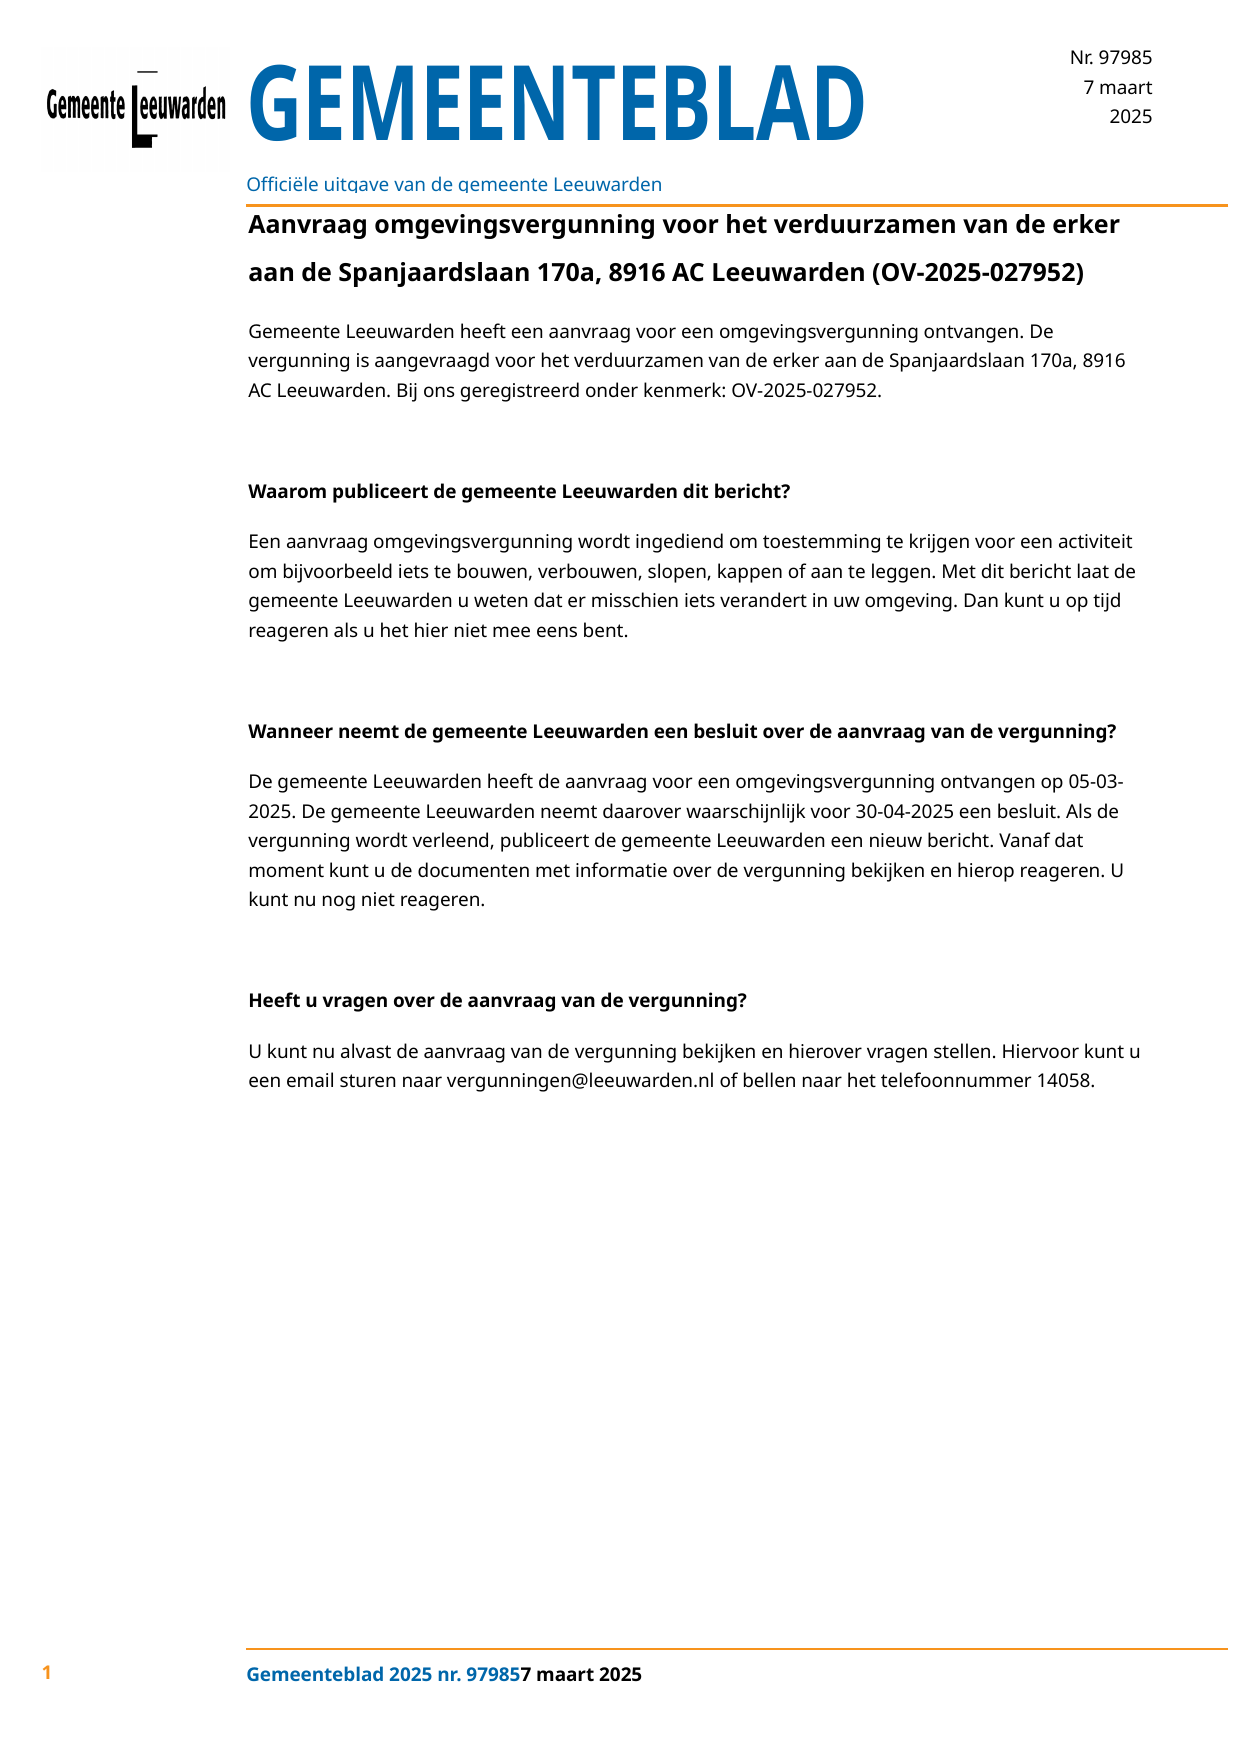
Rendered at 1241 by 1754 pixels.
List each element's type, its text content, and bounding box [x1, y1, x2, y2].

text Heeft u vragen over de aanvraag van de vergunning? [248, 987, 1152, 1013]
picture [41, 47, 231, 172]
text Waarom publiceert de gemeente Leeuwarden dit bericht? [248, 478, 1152, 504]
text Een aanvraag omgevingsvergunning wordt ingediend om toestemming te krijgen voor een activiteit om bijvoorbeeld iets te bouwen, verbouwen, slopen, kappen of aan te leggen. Met dit bericht laat de gemeente Leeuwarden u weten dat er misschien iets verandert in uw omgeving. Dan kunt u op tijd reageren als u het hier niet mee eens bent. [248, 528, 1152, 643]
text De gemeente Leeuwarden heeft de aanvraag voor een omgevingsvergunning ontvangen op 05-03-2025. De gemeente Leeuwarden neemt daarover waarschijnlijk voor 30-04-2025 een besluit. Als de vergunning wordt verleend, publiceert de gemeente Leeuwarden een nieuw bericht. Vanaf dat moment kunt u de documenten met informatie over de vergunning bekijken en hierop reageren. U kunt nu nog niet reageren. [248, 768, 1152, 912]
text U kunt nu alvast de aanvraag van de vergunning bekijken en hierover vragen stellen. Hiervoor kunt u een email sturen naar vergunningen@leeuwarden.nl of bellen naar het telefoonnummer 14058. [248, 1038, 1152, 1093]
text Aanvraag omgevingsvergunning voor het verduurzamen van de erker aan de Spanjaardslaan 170a, 8916 AC Leeuwarden (OV-2025-027952) [248, 207, 1152, 288]
text Wanneer neemt de gemeente Leeuwarden een besluit over de aanvraag van de vergunning? [248, 718, 1152, 744]
text Gemeente Leeuwarden heeft een aanvraag voor een omgevingsvergunning ontvangen. De vergunning is aangevraagd voor het verduurzamen van de erker aan de Spanjaardslaan 170a, 8916 AC Leeuwarden. Bij ons geregistreerd onder kenmerk: OV-2025-027952. [248, 318, 1152, 403]
